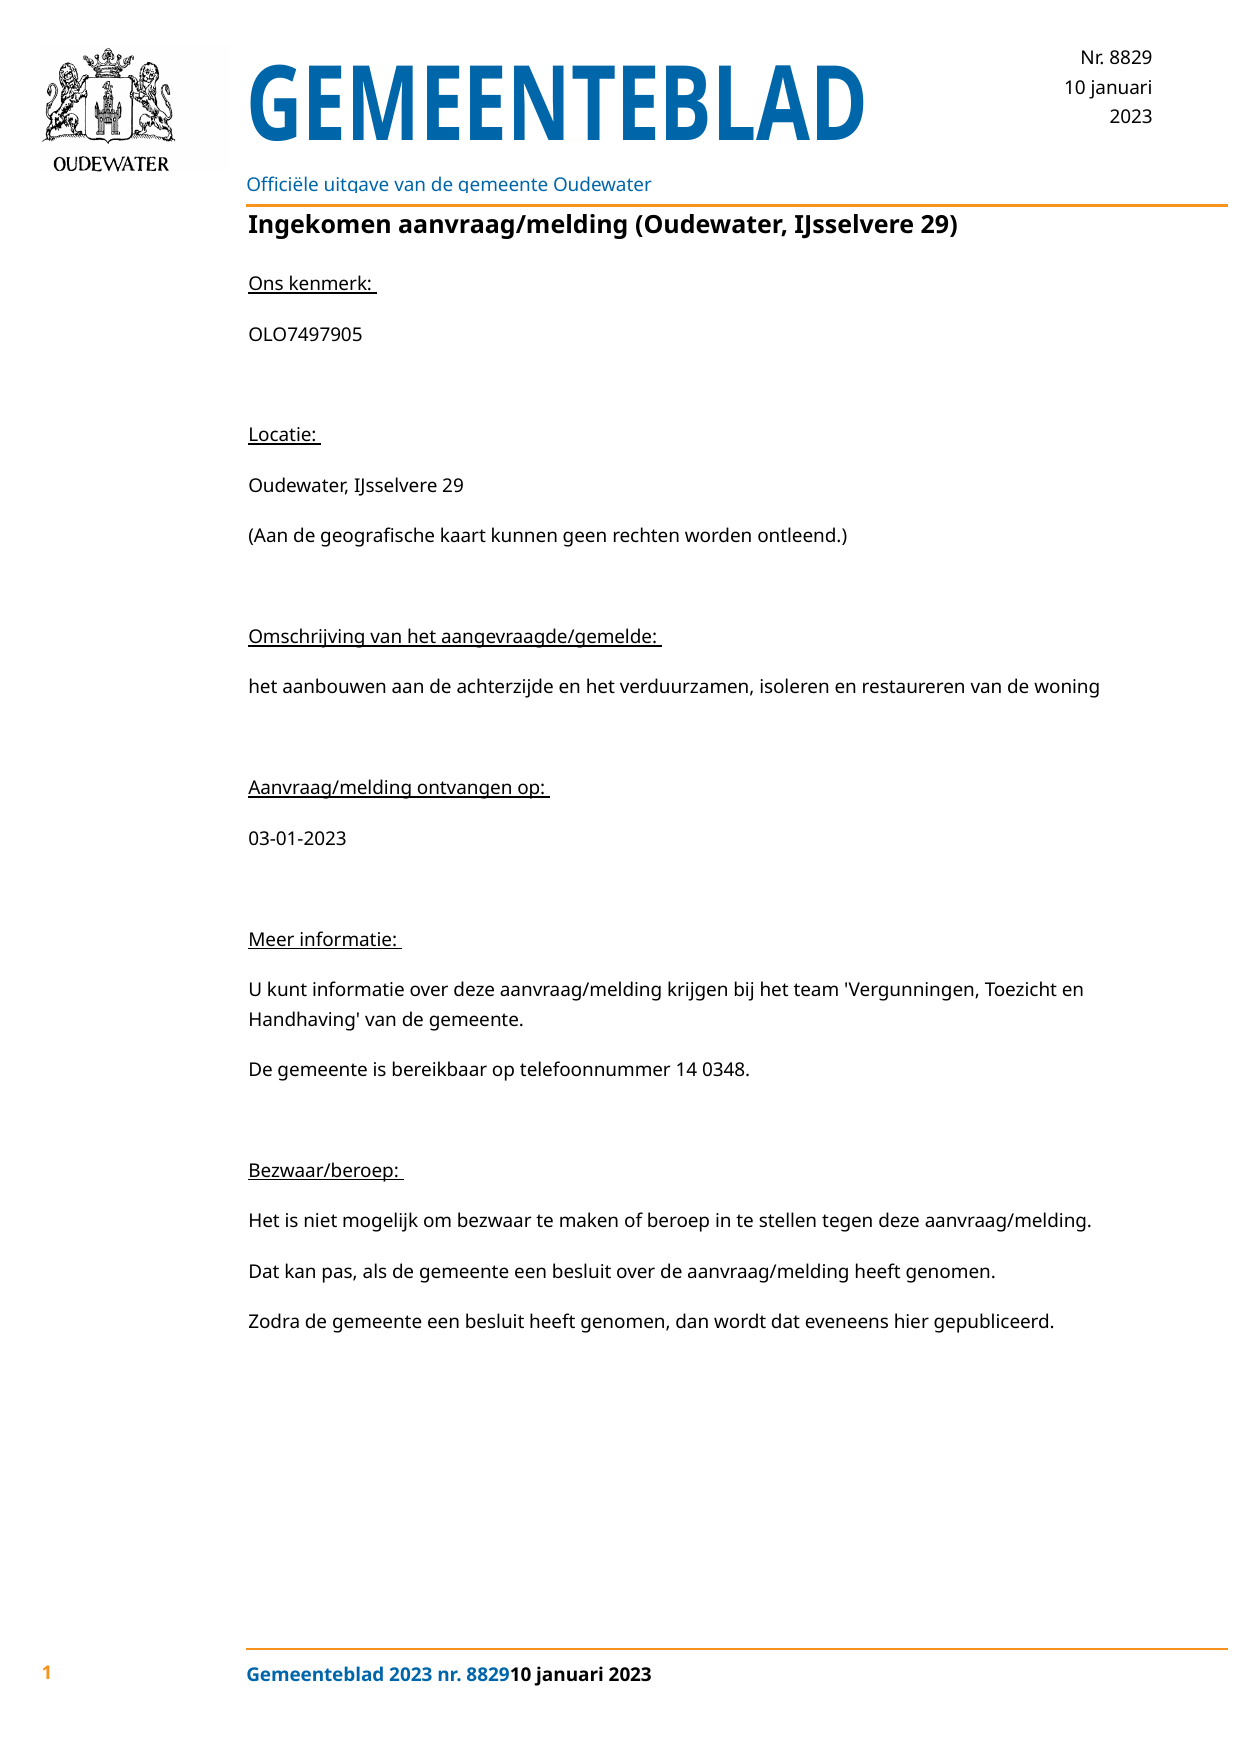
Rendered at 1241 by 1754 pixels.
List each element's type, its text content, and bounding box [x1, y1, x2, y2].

text Zodra de gemeente een besluit heeft genomen, dan wordt dat eveneens hier gepubliceerd. [248, 1308, 1152, 1334]
text 03-01-2023 [248, 825, 1152, 851]
text Ons kenmerk: [248, 270, 1152, 296]
text Omschrijving van het aangevraagde/gemelde: [248, 623, 1152, 649]
text De gemeente is bereikbaar op telefoonnummer 14 0348. [248, 1056, 1152, 1082]
picture [41, 47, 231, 172]
text Meer informatie: [248, 926, 1152, 951]
text Ingekomen aanvraag/melding (Oudewater, IJsselvere 29) [248, 207, 1152, 241]
text OLO7497905 [248, 321, 1152, 346]
text Aanvraag/melding ontvangen op: [248, 774, 1152, 800]
text het aanbouwen aan de achterzijde en het verduurzamen, isoleren en restaureren van de woning [248, 674, 1152, 699]
text Bezwaar/beroep: [248, 1157, 1152, 1183]
text Dat kan pas, als de gemeente een besluit over de aanvraag/melding heeft genomen. [248, 1258, 1152, 1283]
text U kunt informatie over deze aanvraag/melding krijgen bij het team 'Vergunningen, Toezicht en Handhaving' van de gemeente. [248, 976, 1152, 1031]
text (Aan de geografische kaart kunnen geen rechten worden ontleend.) [248, 522, 1152, 548]
text Het is niet mogelijk om bezwaar te maken of beroep in te stellen tegen deze aanvraag/melding. [248, 1207, 1152, 1233]
text Oudewater, IJsselvere 29 [248, 472, 1152, 498]
text Locatie: [248, 422, 1152, 447]
